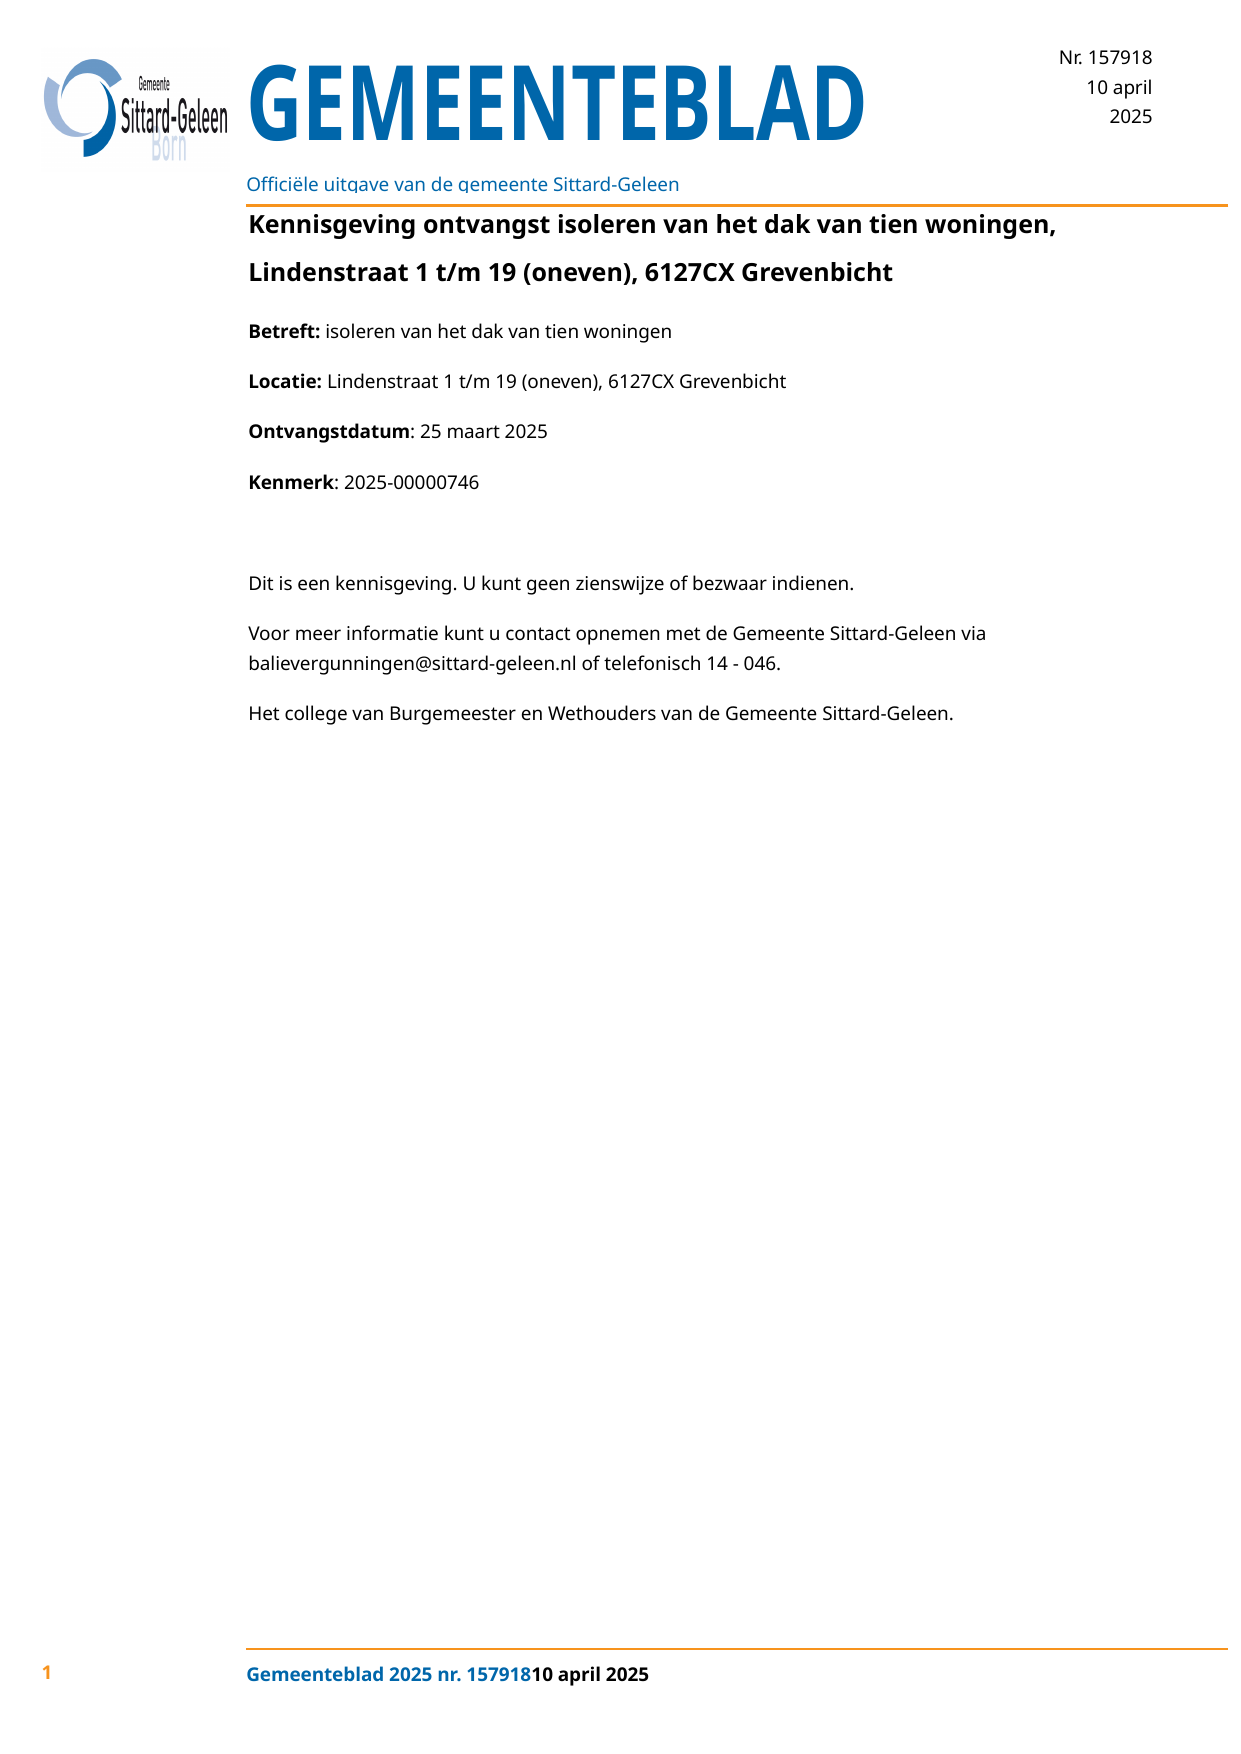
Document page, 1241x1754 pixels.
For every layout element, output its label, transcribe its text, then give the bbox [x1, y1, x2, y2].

text Kennisgeving ontvangst isoleren van het dak van tien woningen, Lindenstraat 1 t/m 19 (oneven), 6127CX Grevenbicht [248, 207, 1152, 288]
text Kenmerk: 2025-00000746 [248, 469, 1152, 495]
picture [41, 47, 231, 172]
text Voor meer informatie kunt u contact opnemen met de Gemeente Sittard-Geleen via balievergunningen@sittard-geleen.nl of telefonisch 14 - 046. [248, 620, 1152, 676]
text Ontvangstdatum: 25 maart 2025 [248, 419, 1152, 444]
text Dit is een kennisgeving. U kunt geen zienswijze of bezwaar indienen. [248, 570, 1152, 596]
text Locatie: Lindenstraat 1 t/m 19 (oneven), 6127CX Grevenbicht [248, 368, 1152, 394]
text Betreft: isoleren van het dak van tien woningen [248, 318, 1152, 344]
text Het college van Burgemeester en Wethouders van de Gemeente Sittard-Geleen. [248, 700, 1152, 726]
